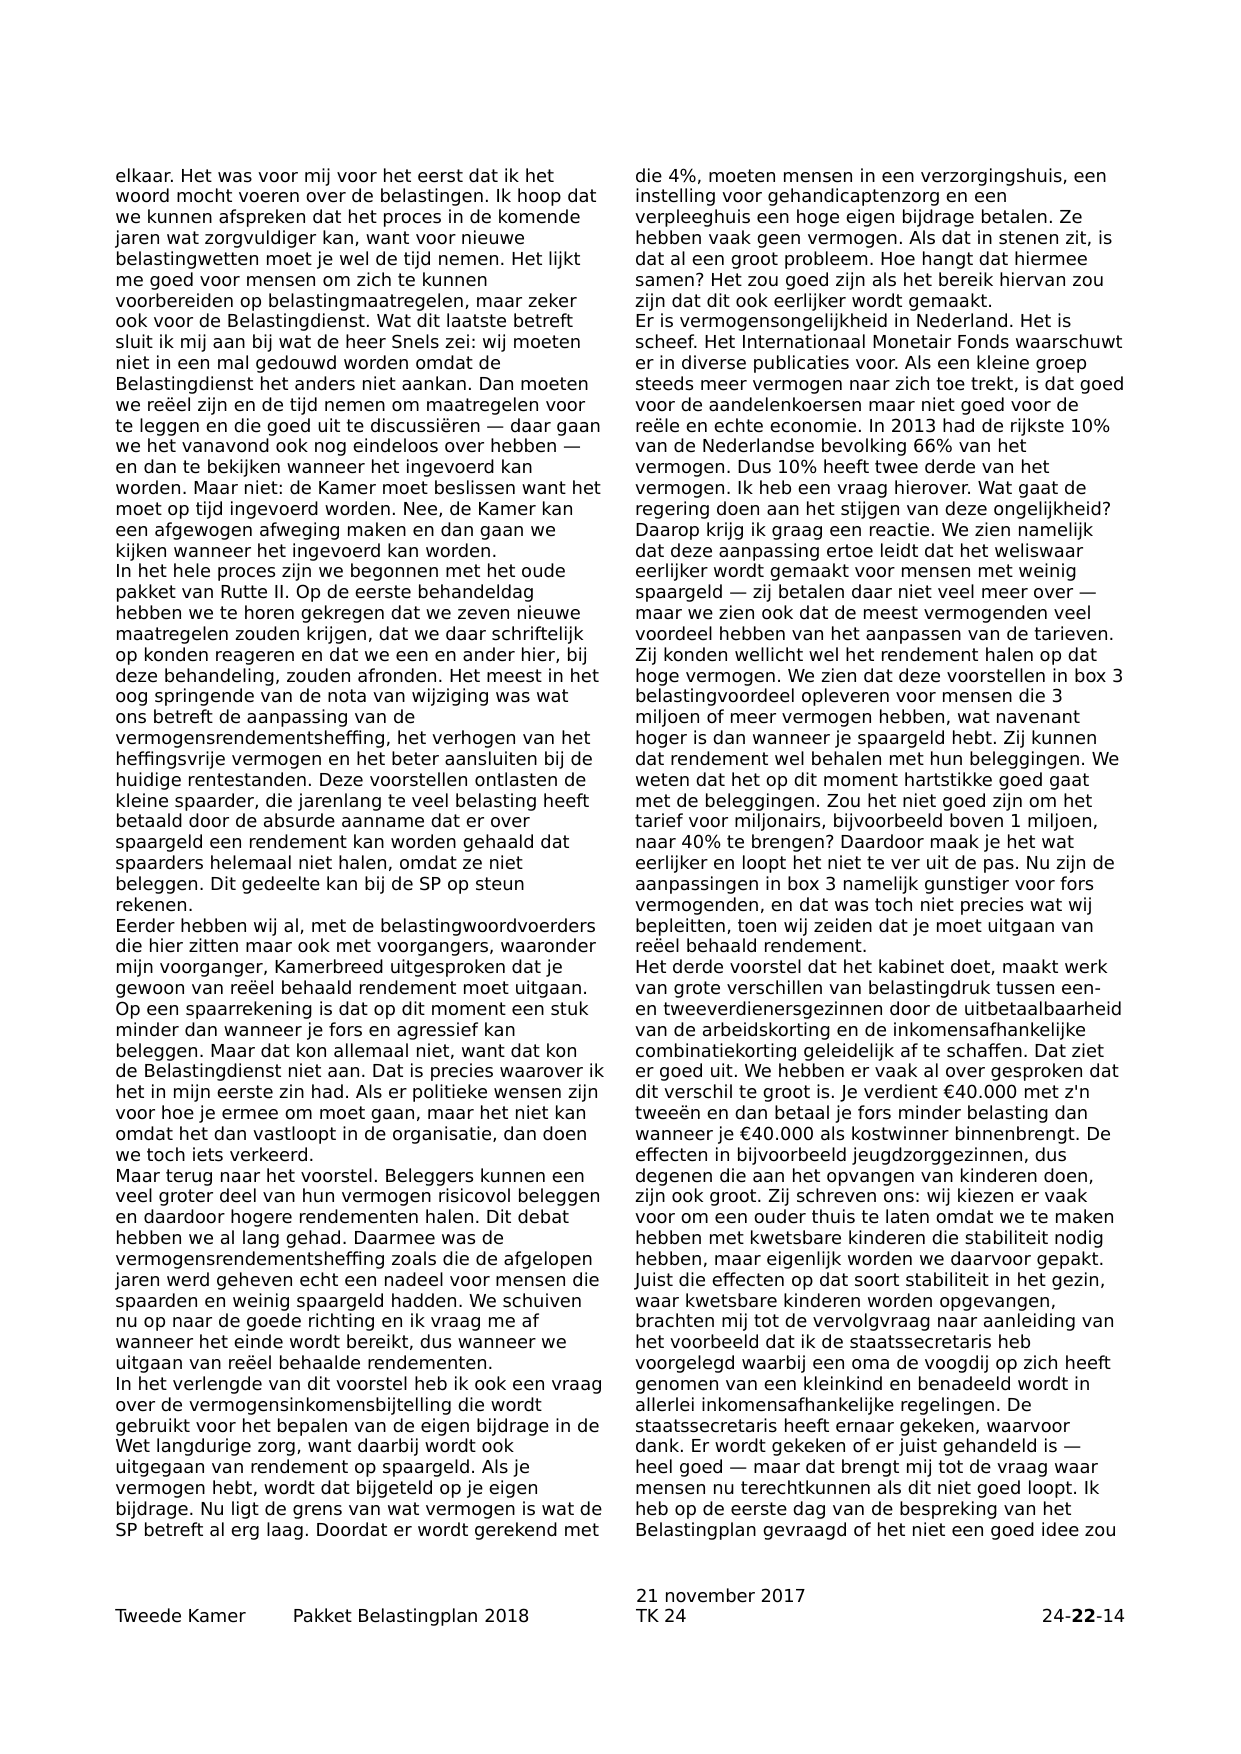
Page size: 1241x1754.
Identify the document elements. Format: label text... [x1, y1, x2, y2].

text Er is vermogensongelijkheid in Nederland. Het is scheef. Het Internationaal Monetair Fonds waarschuwt er in diverse publicaties voor. Als een kleine groep steeds meer vermogen naar zich toe trekt, is dat goed voor de aandelenkoersen maar niet goed voor de reële en echte economie. In 2013 had de rijkste 10% van de Nederlandse bevolking 66% van het vermogen. Dus 10% heeft twee derde van het vermogen. Ik heb een vraag hierover. Wat gaat de regering doen aan het stijgen van deze ongelijkheid? Daarop krijg ik graag een reactie. We zien namelijk dat deze aanpassing ertoe leidt dat het weliswaar eerlijker wordt gemaakt voor mensen met weinig spaargeld — zij betalen daar niet veel meer over — maar we zien ook dat de meest vermogenden veel voordeel hebben van het aanpassen van de tarieven. Zij konden wellicht wel het rendement halen op dat hoge vermogen. We zien dat deze voorstellen in box 3 belastingvoordeel opleveren voor mensen die 3 miljoen of meer vermogen hebben, wat navenant hoger is dan wanneer je spaargeld hebt. Zij kunnen dat rendement wel behalen met hun beleggingen. We weten dat het op dit moment hartstikke goed gaat met de beleggingen. Zou het niet goed zijn om het tarief voor miljonairs, bijvoorbeeld boven 1 miljoen, naar 40% te brengen? Daardoor maak je het wat eerlijker en loopt het niet te ver uit de pas. Nu zijn de aanpassingen in box 3 namelijk gunstiger voor fors vermogenden, en dat was toch niet precies wat wij bepleitten, toen wij zeiden dat je moet uitgaan van reëel behaald rendement. [635, 311, 1125, 957]
text Het derde voorstel dat het kabinet doet, maakt werk van grote verschillen van belastingdruk tussen een- en tweeverdienersgezinnen door de uitbetaalbaarheid van de arbeidskorting en de inkomensafhankelijke combinatiekorting geleidelijk af te schaffen. Dat ziet er goed uit. We hebben er vaak al over gesproken dat dit verschil te groot is. Je verdient €40.000 met z'n tweeën en dan betaal je fors minder belasting dan wanneer je €40.000 als kostwinner binnenbrengt. De effecten in bijvoorbeeld jeugdzorggezinnen, dus degenen die aan het opvangen van kinderen doen, zijn ook groot. Zij schreven ons: wij kiezen er vaak voor om een ouder thuis te laten omdat we te maken hebben met kwetsbare kinderen die stabiliteit nodig hebben, maar eigenlijk worden we daarvoor gepakt. Juist die effecten op dat soort stabiliteit in het gezin, waar kwetsbare kinderen worden opgevangen, brachten mij tot de vervolgvraag naar aanleiding van het voorbeeld dat ik de staatssecretaris heb voorgelegd waarbij een oma de voogdij op zich heeft genomen van een kleinkind en benadeeld wordt in allerlei inkomensafhankelijke regelingen. De staatssecretaris heeft ernaar gekeken, waarvoor dank. Er wordt gekeken of er juist gehandeld is — heel goed — maar dat brengt mij tot de vraag waar mensen nu terechtkunnen als dit niet goed loopt. Ik heb op de eerste dag van de bespreking van het Belastingplan gevraagd of het niet een goed idee zou [635, 957, 1125, 1540]
text In het hele proces zijn we begonnen met het oude pakket van Rutte II. Op de eerste behandeldag hebben we te horen gekregen dat we zeven nieuwe maatregelen zouden krijgen, dat we daar schriftelijk op konden reageren en dat we een en ander hier, bij deze behandeling, zouden afronden. Het meest in het oog springende van de nota van wijziging was wat ons betreft de aanpassing van de vermogensrendementsheffing, het verhogen van het heffingsvrije vermogen en het beter aansluiten bij de huidige rentestanden. Deze voorstellen ontlasten de kleine spaarder, die jarenlang te veel belasting heeft betaald door de absurde aanname dat er over spaargeld een rendement kan worden gehaald dat spaarders helemaal niet halen, omdat ze niet beleggen. Dit gedeelte kan bij de SP op steun rekenen. [115, 561, 605, 915]
text elkaar. Het was voor mij voor het eerst dat ik het woord mocht voeren over de belastingen. Ik hoop dat we kunnen afspreken dat het proces in de komende jaren wat zorgvuldiger kan, want voor nieuwe belastingwetten moet je wel de tijd nemen. Het lijkt me goed voor mensen om zich te kunnen voorbereiden op belastingmaatregelen, maar zeker ook voor de Belastingdienst. Wat dit laatste betreft sluit ik mij aan bij wat de heer Snels zei: wij moeten niet in een mal gedouwd worden omdat de Belastingdienst het anders niet aankan. Dan moeten we reëel zijn en de tijd nemen om maatregelen voor te leggen en die goed uit te discussiëren — daar gaan we het vanavond ook nog eindeloos over hebben — en dan te bekijken wanneer het ingevoerd kan worden. Maar niet: de Kamer moet beslissen want het moet op tijd ingevoerd worden. Nee, de Kamer kan een afgewogen afweging maken en dan gaan we kijken wanneer het ingevoerd kan worden. [115, 165, 605, 561]
text Eerder hebben wij al, met de belastingwoordvoerders die hier zitten maar ook met voorgangers, waaronder mijn voorganger, Kamerbreed uitgesproken dat je gewoon van reëel behaald rendement moet uitgaan. Op een spaarrekening is dat op dit moment een stuk minder dan wanneer je fors en agressief kan beleggen. Maar dat kon allemaal niet, want dat kon de Belastingdienst niet aan. Dat is precies waarover ik het in mijn eerste zin had. Als er politieke wensen zijn voor hoe je ermee om moet gaan, maar het niet kan omdat het dan vastloopt in de organisatie, dan doen we toch iets verkeerd. [115, 915, 605, 1165]
text die 4%, moeten mensen in een verzorgingshuis, een instelling voor gehandicaptenzorg en een verpleeghuis een hoge eigen bijdrage betalen. Ze hebben vaak geen vermogen. Als dat in stenen zit, is dat al een groot probleem. Hoe hangt dat hiermee samen? Het zou goed zijn als het bereik hiervan zou zijn dat dit ook eerlijker wordt gemaakt. [635, 165, 1125, 311]
text Maar terug naar het voorstel. Beleggers kunnen een veel groter deel van hun vermogen risicovol beleggen en daardoor hogere rendementen halen. Dit debat hebben we al lang gehad. Daarmee was de vermogensrendementsheffing zoals die de afgelopen jaren werd geheven echt een nadeel voor mensen die spaarden en weinig spaargeld hadden. We schuiven nu op naar de goede richting en ik vraag me af wanneer het einde wordt bereikt, dus wanneer we uitgaan van reëel behaalde rendementen. [115, 1165, 605, 1374]
text In het verlengde van dit voorstel heb ik ook een vraag over de vermogensinkomensbijtelling die wordt gebruikt voor het bepalen van de eigen bijdrage in de Wet langdurige zorg, want daarbij wordt ook uitgegaan van rendement op spaargeld. Als je vermogen hebt, wordt dat bijgeteld op je eigen bijdrage. Nu ligt de grens van wat vermogen is wat de SP betreft al erg laag. Doordat er wordt gerekend met [115, 1374, 605, 1540]
